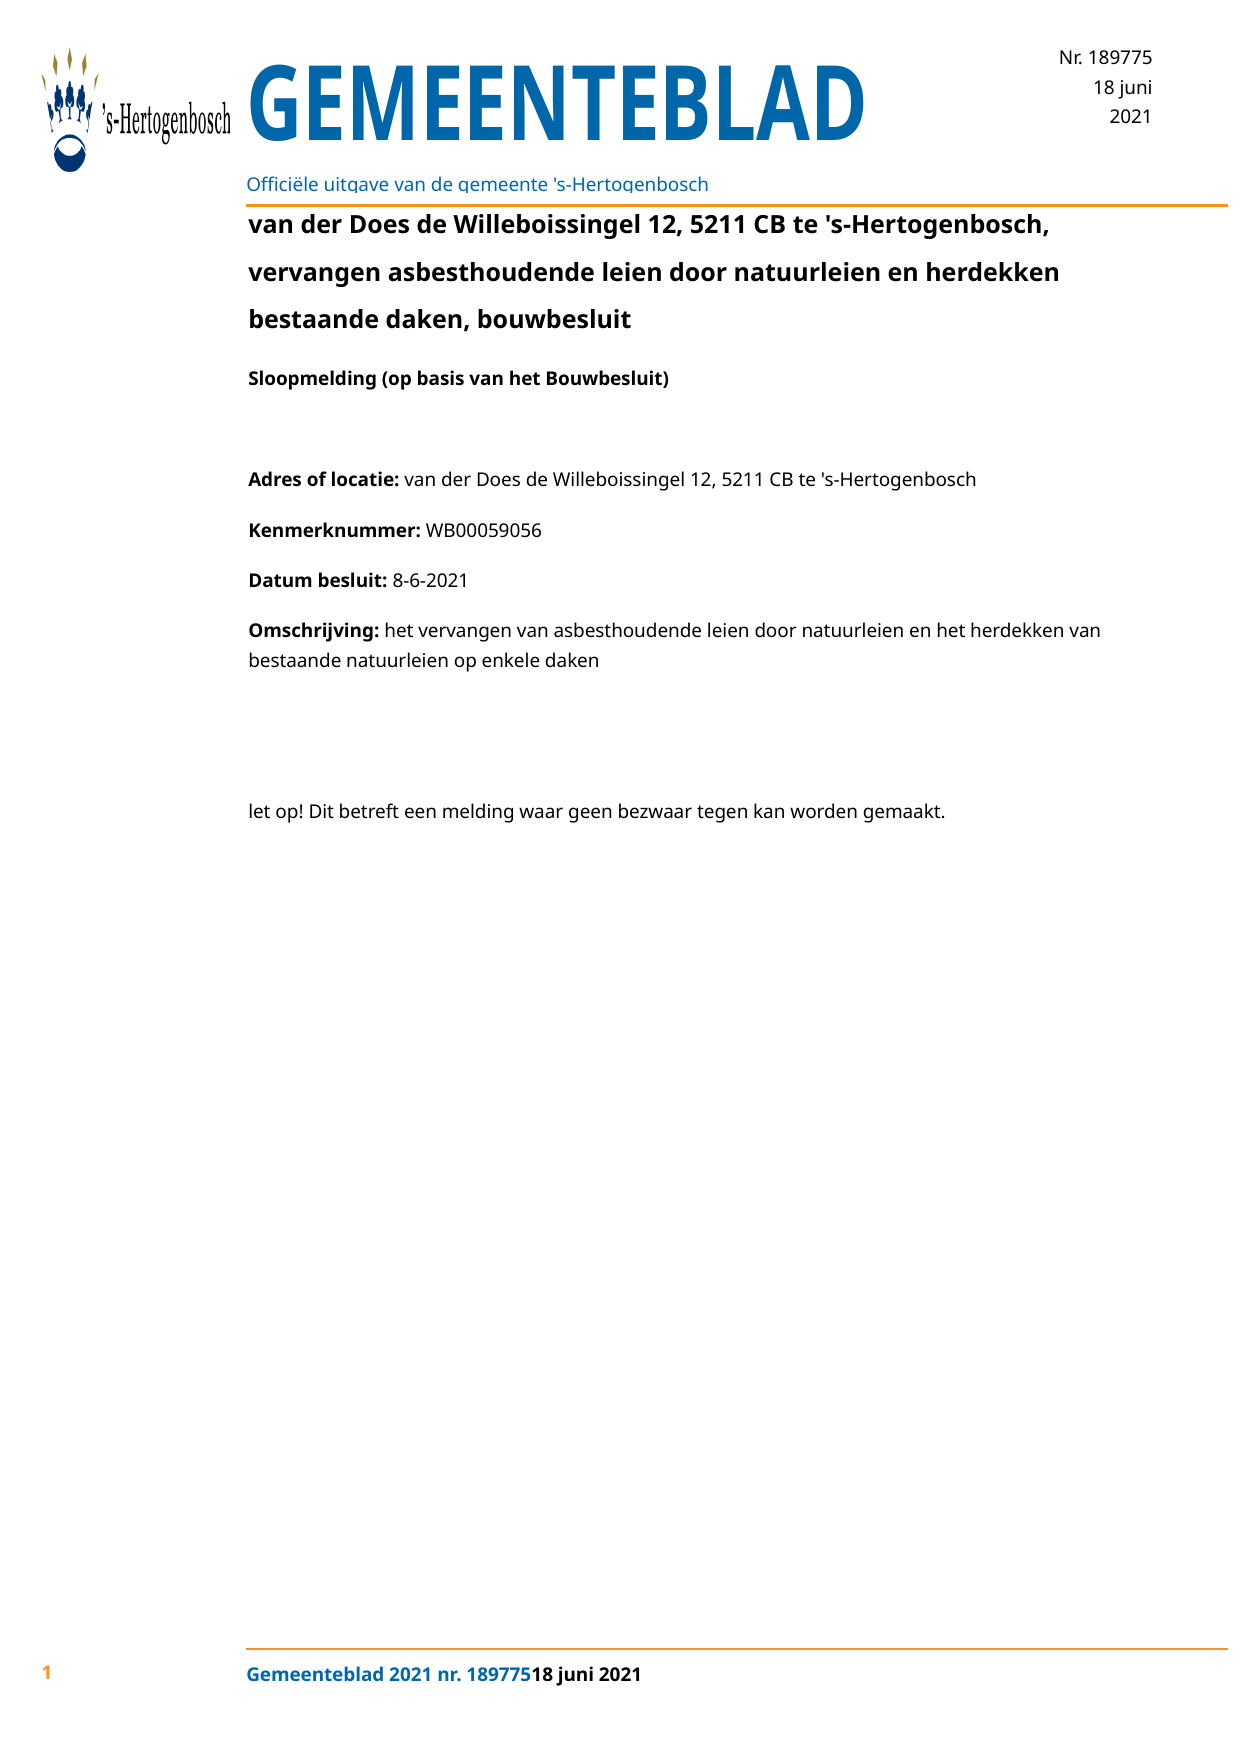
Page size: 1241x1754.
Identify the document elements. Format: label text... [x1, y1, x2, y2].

text Adres of locatie: van der Does de Willeboissingel 12, 5211 CB te 's-Hertogenbosch [248, 466, 1152, 492]
text Sloopmelding (op basis van het Bouwbesluit) [248, 366, 1152, 391]
picture [41, 47, 231, 172]
text Datum besluit: 8-6-2021 [248, 567, 1152, 593]
text let op! Dit betreft een melding waar geen bezwaar tegen kan worden gemaakt. [248, 798, 1152, 824]
text Omschrijving: het vervangen van asbesthoudende leien door natuurleien en het herdekken van bestaande natuurleien op enkele daken [248, 618, 1152, 673]
text van der Does de Willeboissingel 12, 5211 CB te 's-Hertogenbosch, vervangen asbesthoudende leien door natuurleien en herdekken bestaande daken, bouwbesluit [248, 207, 1152, 336]
text Kenmerknummer: WB00059056 [248, 517, 1152, 542]
